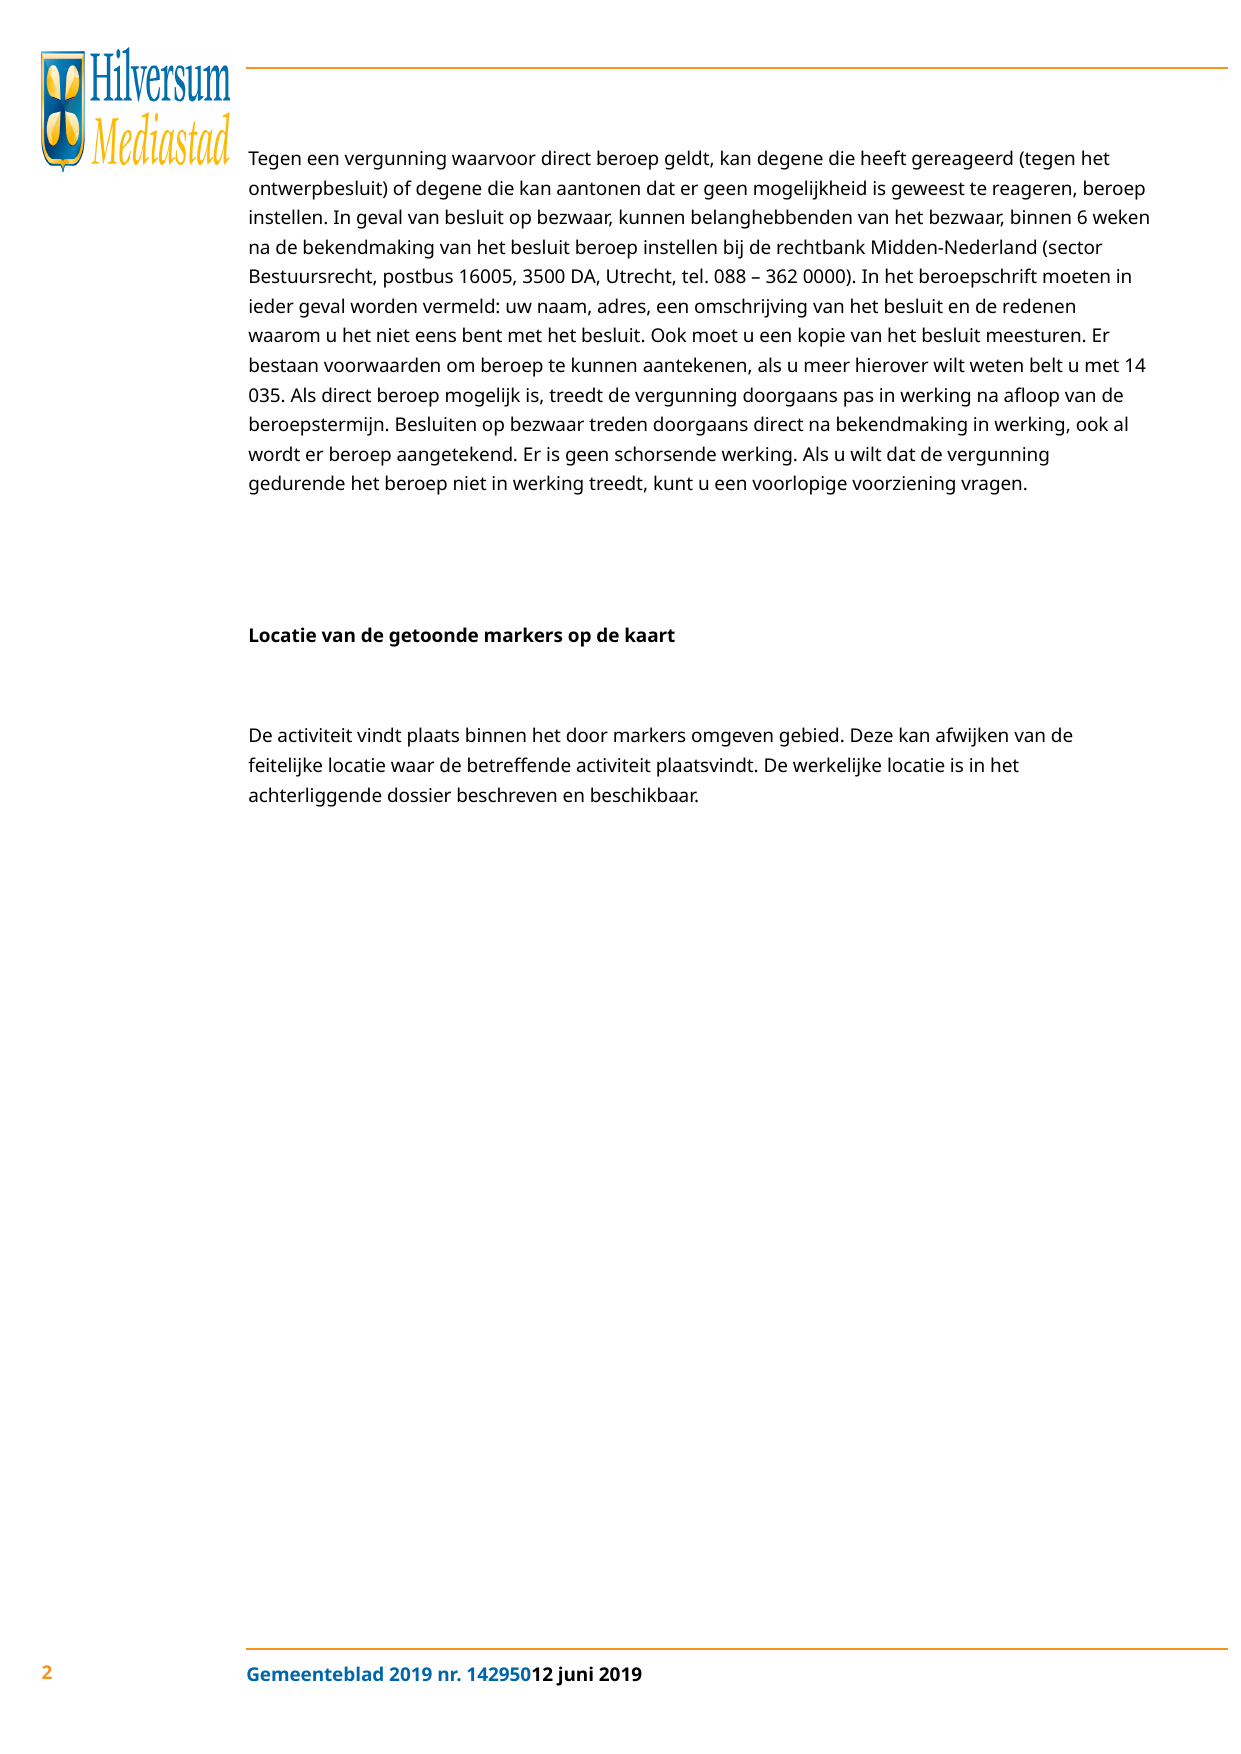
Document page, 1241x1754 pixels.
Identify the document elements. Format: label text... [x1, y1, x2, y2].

text Tegen een vergunning waarvoor direct beroep geldt, kan degene die heeft gereageerd (tegen het ontwerpbesluit) of degene die kan aantonen dat er geen mogelijkheid is geweest te reageren, beroep instellen. In geval van besluit op bezwaar, kunnen belanghebbenden van het bezwaar, binnen 6 weken na de bekendmaking van het besluit beroep instellen bij de rechtbank Midden-Nederland (sector Bestuursrecht, postbus 16005, 3500 DA, Utrecht, tel. 088 – 362 0000). In het beroepschrift moeten in ieder geval worden vermeld: uw naam, adres, een omschrijving van het besluit en de redenen waarom u het niet eens bent met het besluit. Ook moet u een kopie van het besluit meesturen. Er bestaan voorwaarden om beroep te kunnen aantekenen, als u meer hierover wilt weten belt u met 14 035. Als direct beroep mogelijk is, treedt de vergunning doorgaans pas in werking na afloop van de beroepstermijn. Besluiten op bezwaar treden doorgaans direct na bekendmaking in werking, ook al wordt er beroep aangetekend. Er is geen schorsende werking. Als u wilt dat de vergunning gedurende het beroep niet in werking treedt, kunt u een voorlopige voorziening vragen. [248, 145, 1152, 496]
picture [41, 47, 231, 172]
text Locatie van de getoonde markers op de kaart [248, 622, 1152, 648]
text De activiteit vindt plaats binnen het door markers omgeven gebied. Deze kan afwijken van de feitelijke locatie waar de betreffende activiteit plaatsvindt. De werkelijke locatie is in het achterliggende dossier beschreven en beschikbaar. [248, 723, 1152, 808]
